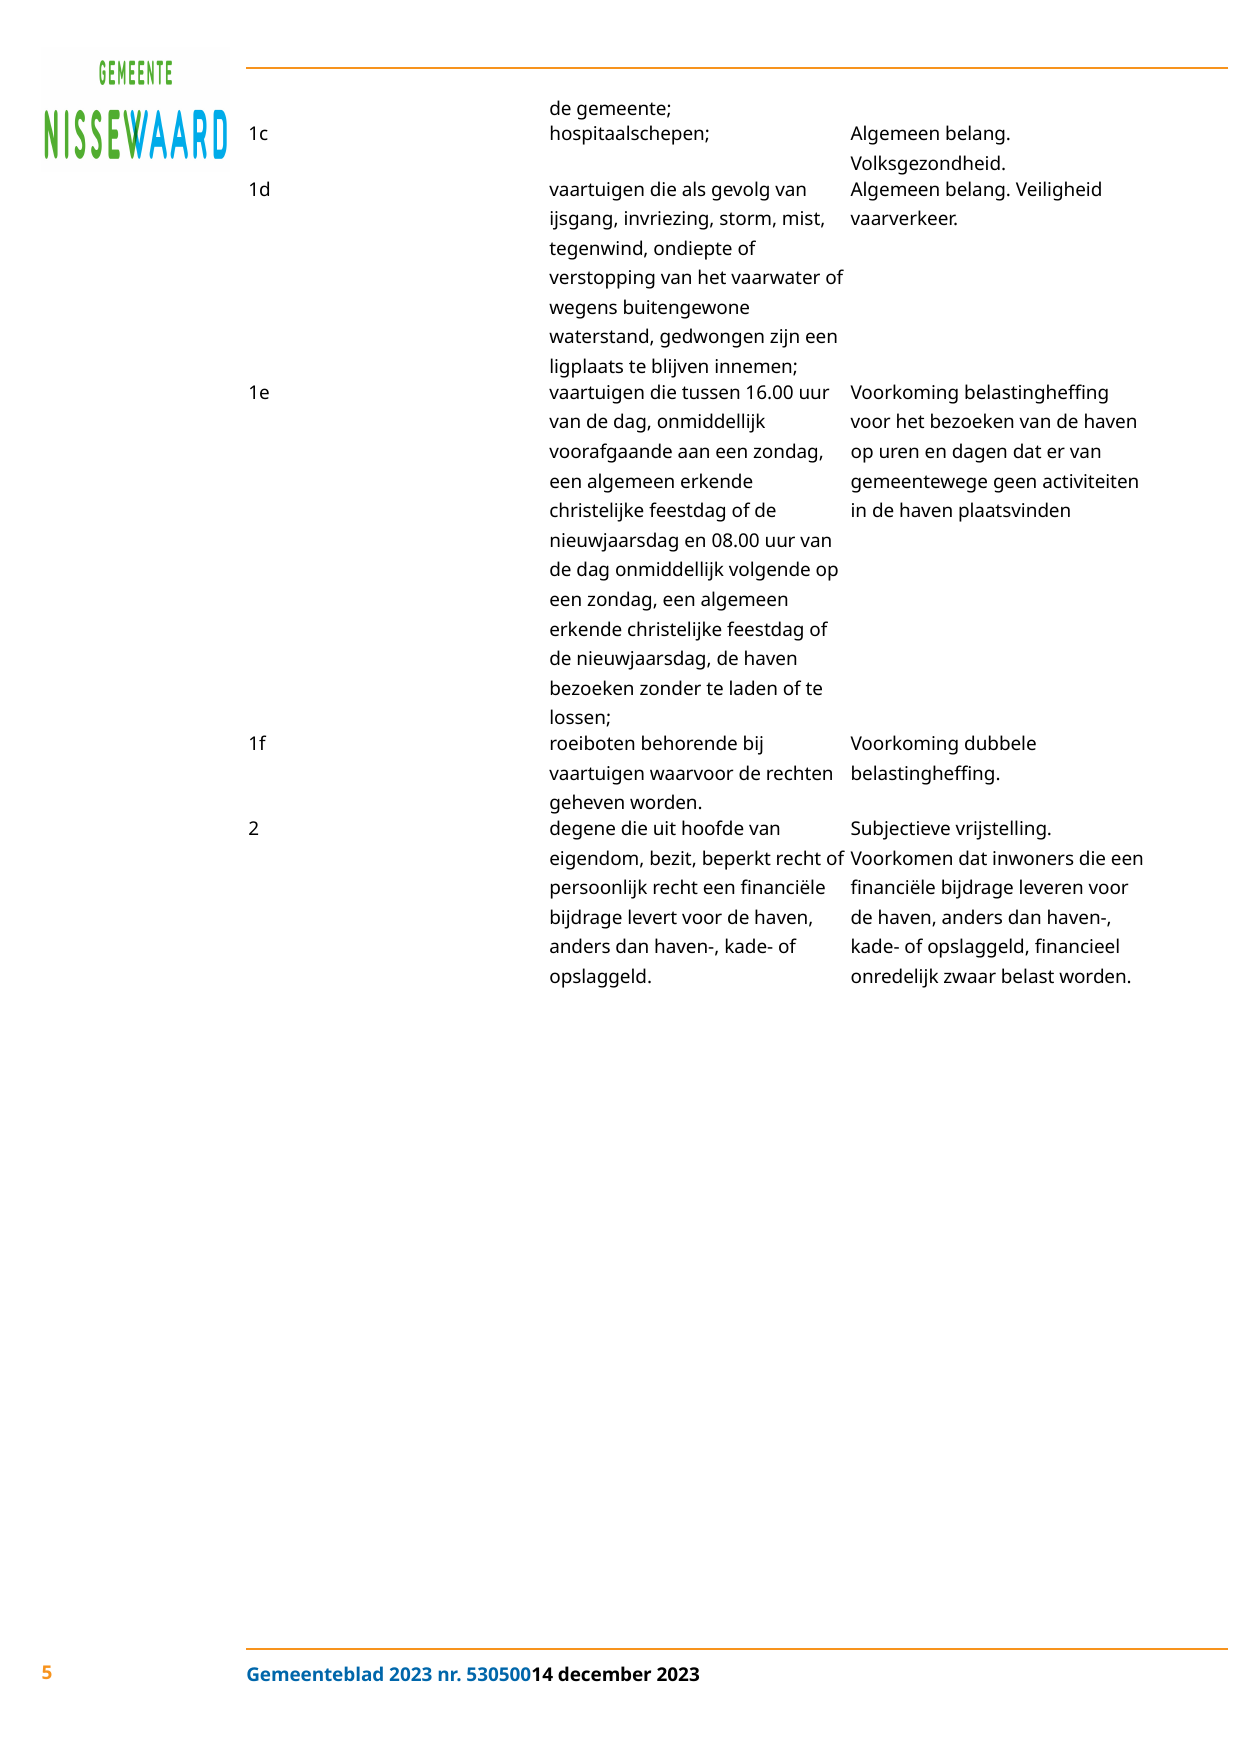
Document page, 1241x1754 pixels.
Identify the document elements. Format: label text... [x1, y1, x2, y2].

table_cell [850, 95, 1152, 121]
table_cell 2 [248, 815, 549, 989]
table_cell Voorkoming belastingheffing voor het bezoeken van de haven op uren en dagen dat er van gemeentewege geen activiteiten in de haven plaatsvinden [850, 379, 1152, 730]
table_cell 1d [248, 176, 549, 379]
table_cell Subjectieve vrijstelling. Voorkomen dat inwoners die een financiële bijdrage leveren voor de haven, anders dan haven-, kade- of opslaggeld, financieel onredelijk zwaar belast worden. [850, 815, 1152, 989]
table_cell hospitaalschepen; [549, 121, 850, 176]
table_cell 1e [248, 379, 549, 730]
table_cell vaartuigen die als gevolg van ijsgang, invriezing, storm, mist, tegenwind, ondiepte of verstopping van het vaarwater of wegens buitengewone waterstand, gedwongen zijn een ligplaats te blijven innemen; [549, 176, 850, 379]
table_cell degene die uit hoofde van eigendom, bezit, beperkt recht of persoonlijk recht een financiële bijdrage levert voor de haven, anders dan haven-, kade- of opslaggeld. [549, 815, 850, 989]
table_cell 1f [248, 730, 549, 815]
table_cell vaartuigen die tussen 16.00 uur van de dag, onmiddellijk voorafgaande aan een zondag, een algemeen erkende christelijke feestdag of de nieuwjaarsdag en 08.00 uur van de dag onmiddellijk volgende op een zondag, een algemeen erkende christelijke feestdag of de nieuwjaarsdag, de haven bezoeken zonder te laden of te lossen; [549, 379, 850, 730]
table_cell Voorkoming dubbele belastingheffing. [850, 730, 1152, 815]
picture [41, 47, 231, 172]
table_cell Algemeen belang. Veiligheid vaarverkeer. [850, 176, 1152, 379]
table_cell de gemeente; [549, 95, 850, 121]
table_cell [248, 95, 549, 121]
table_cell 1c [248, 121, 549, 176]
table_cell Algemeen belang. Volksgezondheid. [850, 121, 1152, 176]
table_cell roeiboten behorende bij vaartuigen waarvoor de rechten geheven worden. [549, 730, 850, 815]
